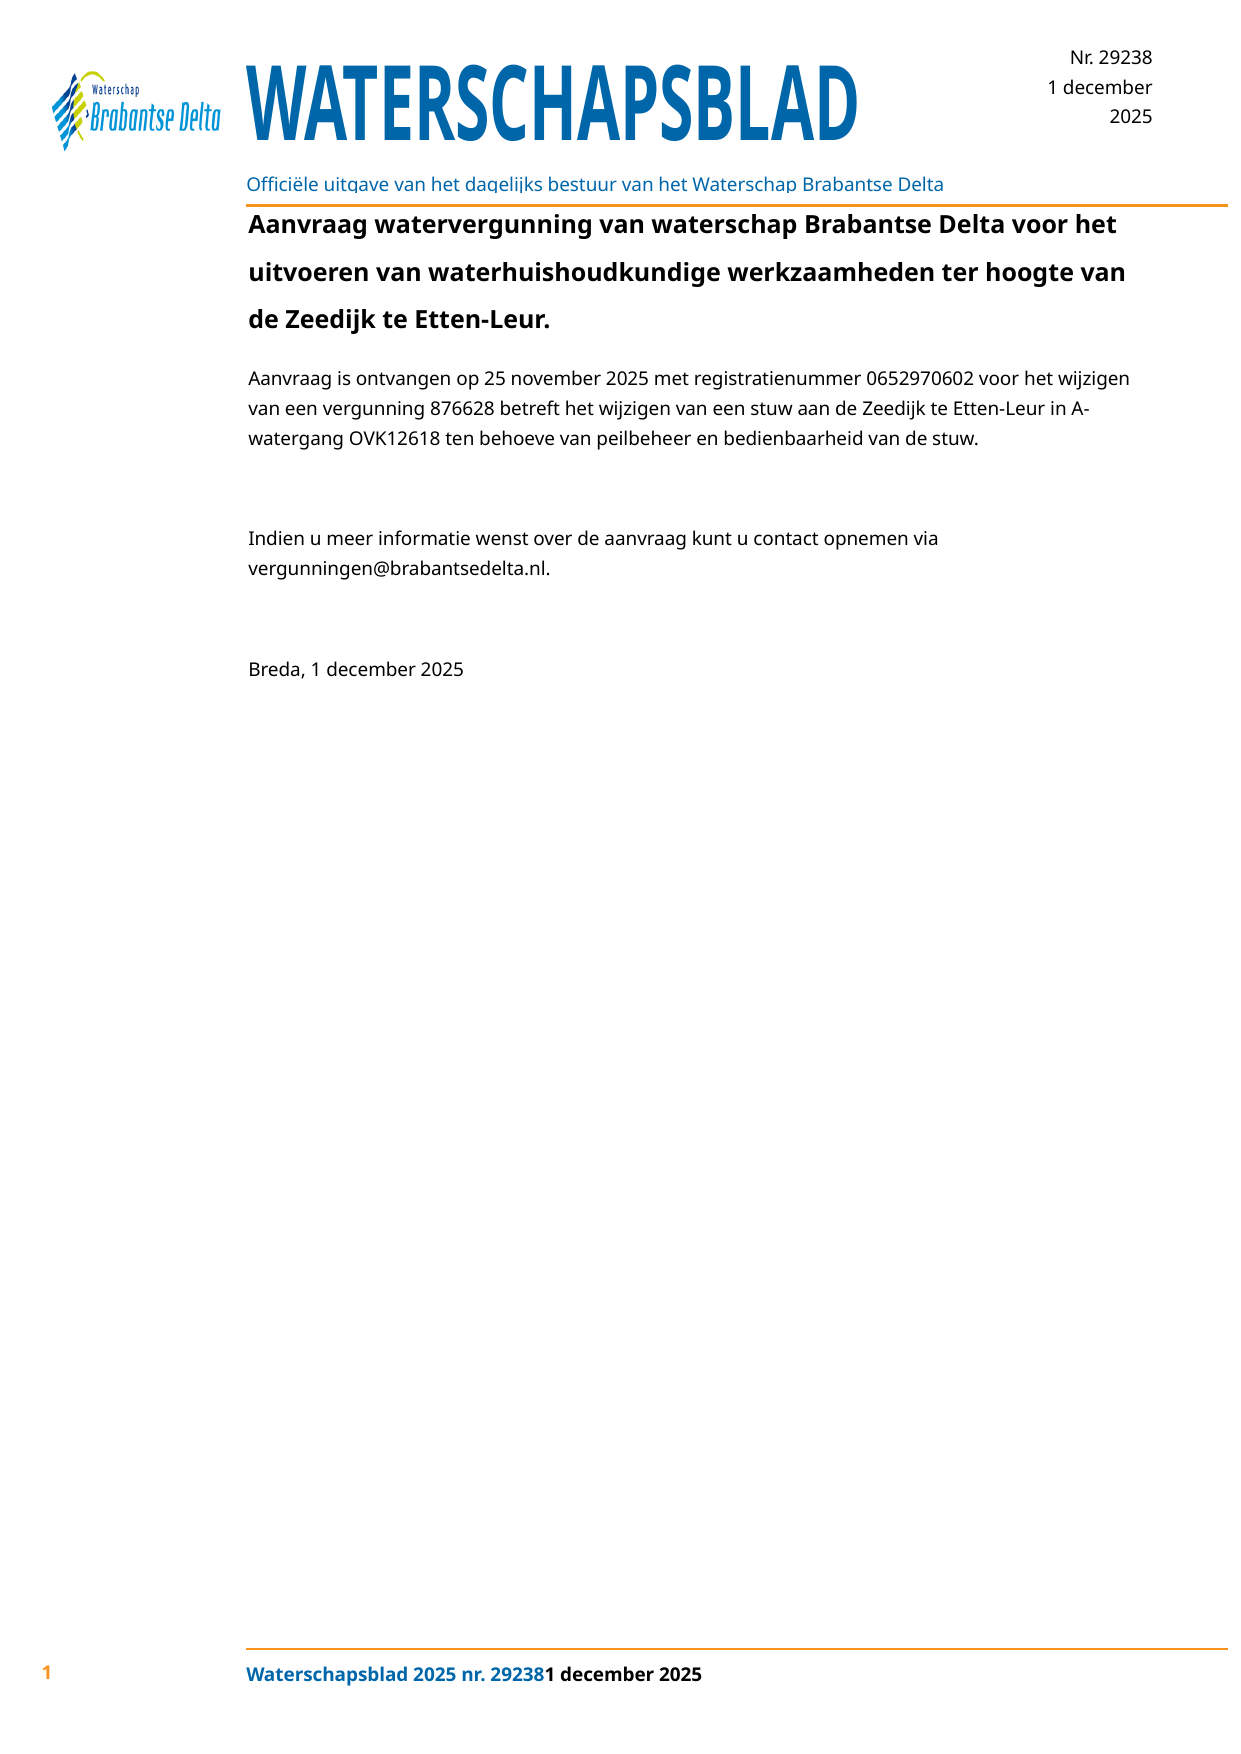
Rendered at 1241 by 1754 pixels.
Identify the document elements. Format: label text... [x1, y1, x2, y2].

text Indien u meer informatie wenst over de aanvraag kunt u contact opnemen via vergunningen@brabantsedelta.nl. [248, 526, 1152, 581]
text Aanvraag watervergunning van waterschap Brabantse Delta voor het uitvoeren van waterhuishoudkundige werkzaamheden ter hoogte van de Zeedijk te Etten-Leur. [248, 207, 1152, 336]
text Breda, 1 december 2025 [248, 656, 1152, 682]
text Aanvraag is ontvangen op 25 november 2025 met registratienummer 0652970602 voor het wijzigen van een vergunning 876628 betreft het wijzigen van een stuw aan de Zeedijk te Etten-Leur in A-watergang OVK12618 ten behoeve van peilbeheer en bedienbaarheid van de stuw. [248, 366, 1152, 450]
picture [41, 47, 231, 172]
